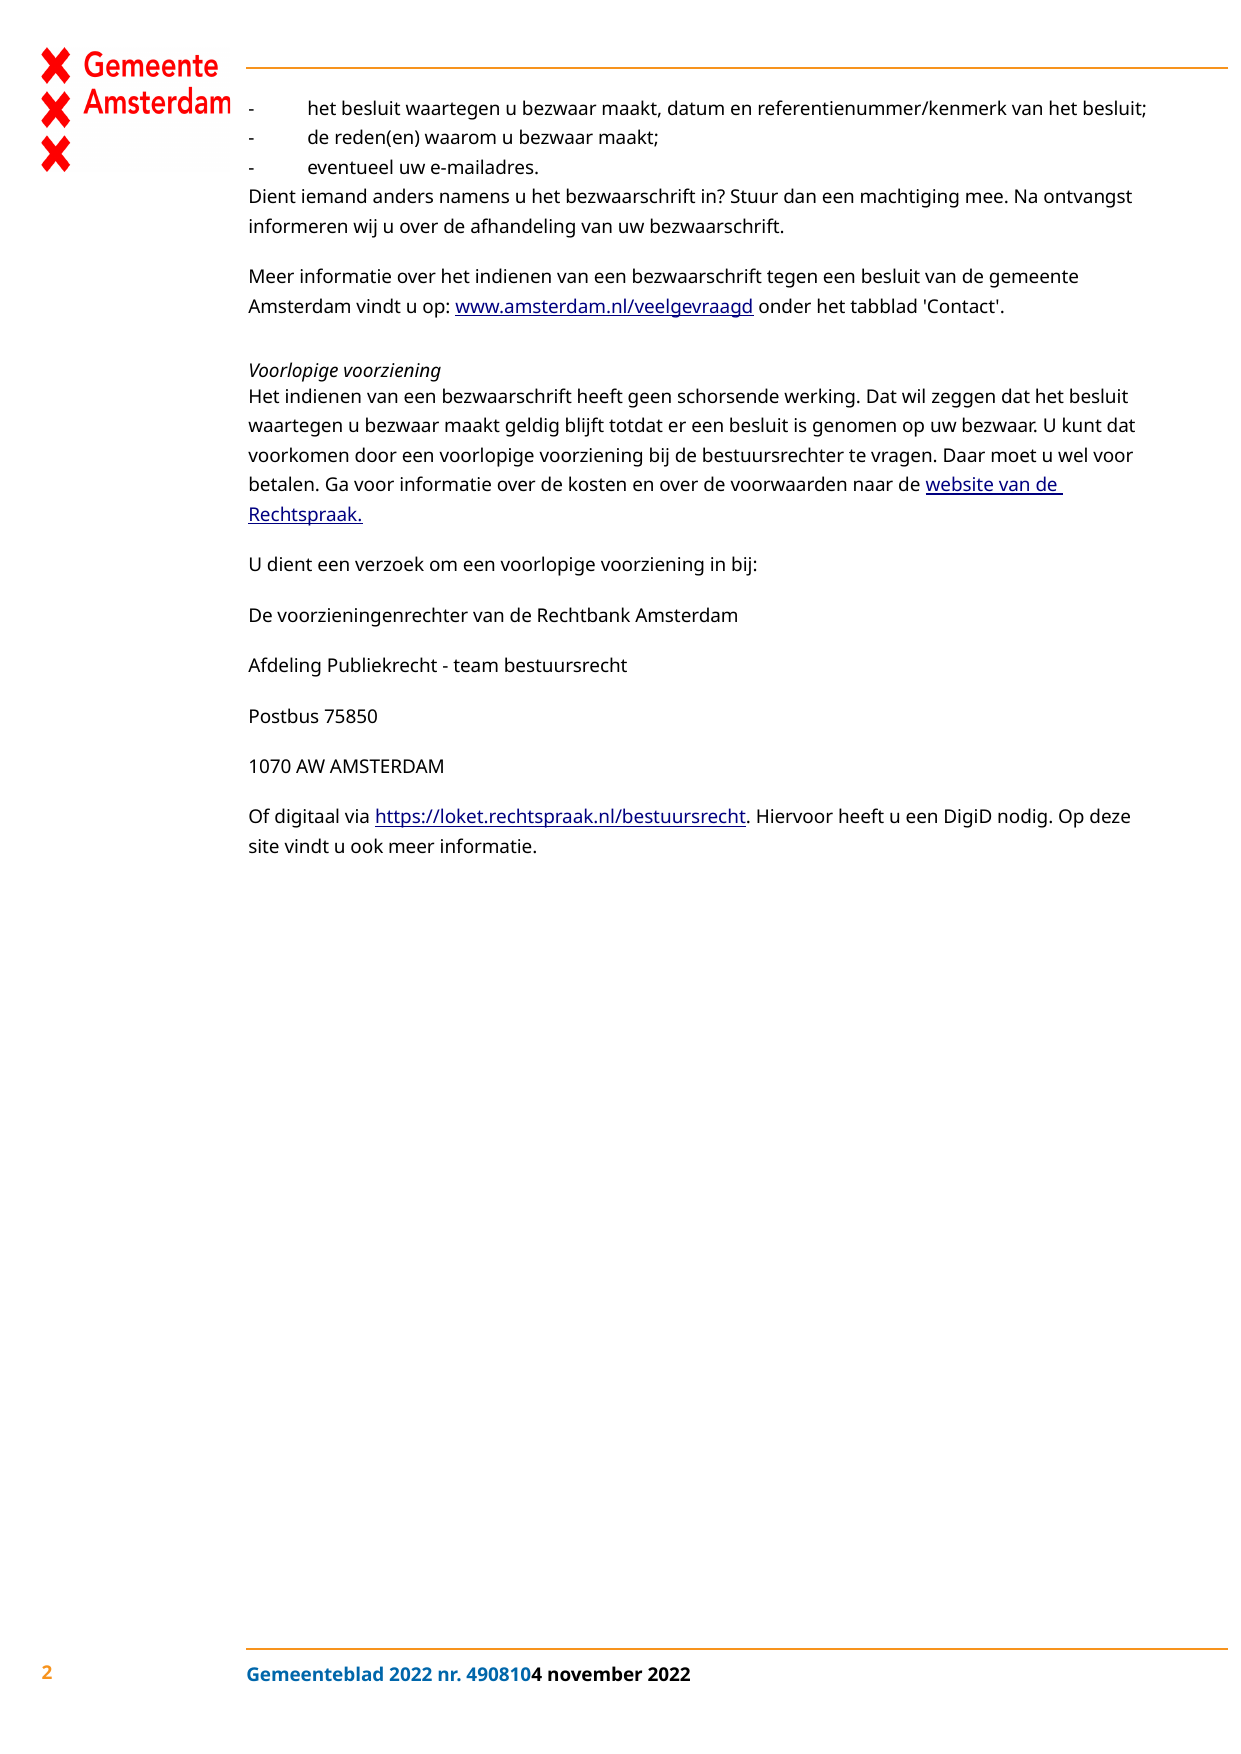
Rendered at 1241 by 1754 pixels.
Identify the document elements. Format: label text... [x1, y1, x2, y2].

picture [41, 47, 231, 172]
list de reden(en) waarom u bezwaar maakt; [248, 124, 1152, 150]
text Dient iemand anders namens u het bezwaarschrift in? Stuur dan een machtiging mee. Na ontvangst informeren wij u over de afhandeling van uw bezwaarschrift. [248, 183, 1152, 239]
text U dient een verzoek om een voorlopige voorziening in bij: [248, 552, 1152, 577]
text Of digitaal via https://loket.rechtspraak.nl/bestuursrecht. Hiervoor heeft u een DigiD nodig. Op deze site vindt u ook meer informatie. [248, 804, 1152, 859]
text Postbus 75850 [248, 703, 1152, 728]
text De voorzieningenrechter van de Rechtbank Amsterdam [248, 602, 1152, 628]
text Voorlopige voorziening [248, 357, 1152, 383]
text Het indienen van een bezwaarschrift heeft geen schorsende werking. Dat wil zeggen dat het besluit waartegen u bezwaar maakt geldig blijft totdat er een besluit is genomen op uw bezwaar. U kunt dat voorkomen door een voorlopige voorziening bij de bestuursrechter te vragen. Daar moet u wel voor betalen. Ga voor informatie over de kosten en over de voorwaarden naar de website van de Rechtspraak. [248, 383, 1152, 527]
text 1070 AW AMSTERDAM [248, 753, 1152, 779]
list eventueel uw e-mailadres. [248, 154, 1152, 180]
text Meer informatie over het indienen van een bezwaarschrift tegen een besluit van de gemeente Amsterdam vindt u op: www.amsterdam.nl/veelgevraagd onder het tabblad 'Contact'. [248, 263, 1152, 319]
list het besluit waartegen u bezwaar maakt, datum en referentienummer/kenmerk van het besluit; [248, 95, 1152, 121]
text Afdeling Publiekrecht - team bestuursrecht [248, 652, 1152, 678]
